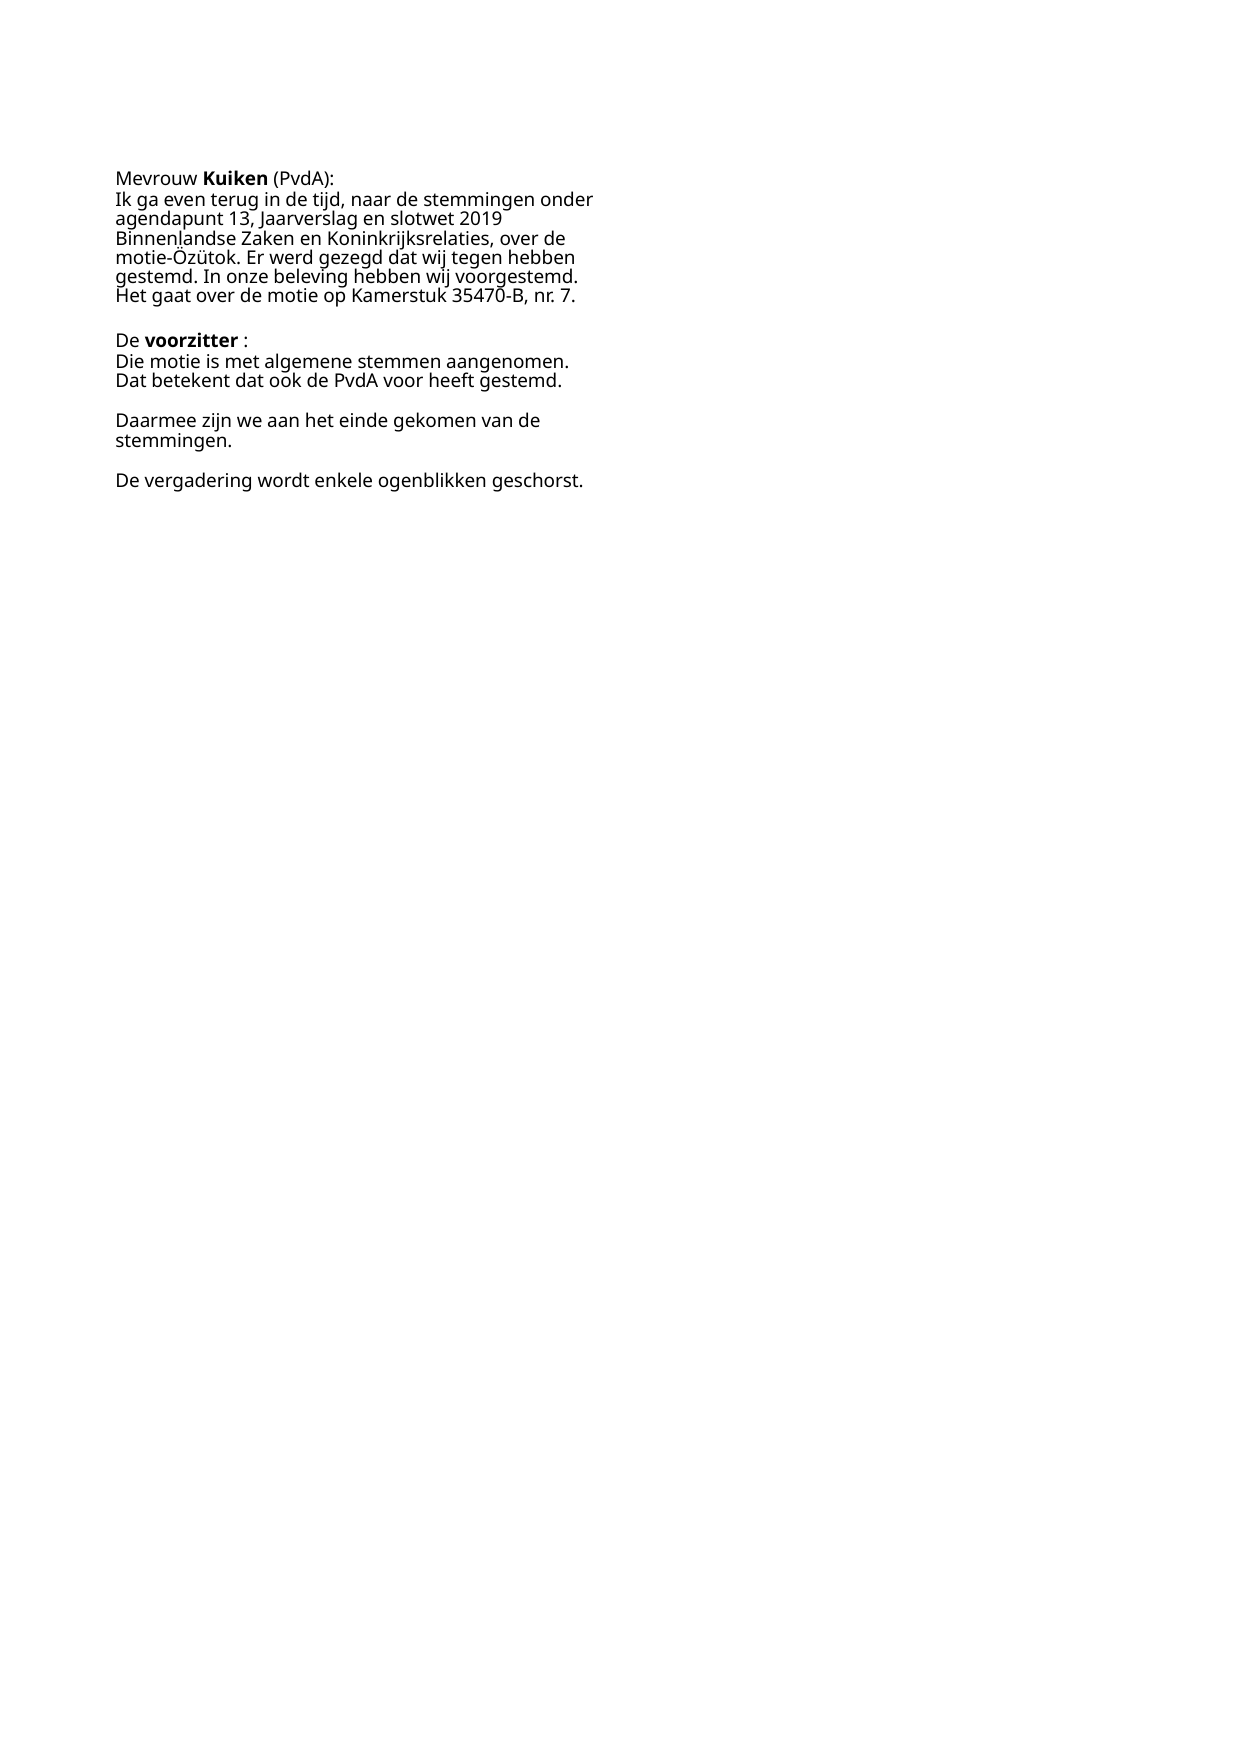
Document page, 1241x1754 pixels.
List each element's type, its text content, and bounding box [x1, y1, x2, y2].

text Daarmee zijn we aan het einde gekomen van de stemmingen. [115, 412, 605, 451]
text De vergadering wordt enkele ogenblikken geschorst. [115, 472, 605, 491]
text Mevrouw Kuiken (PvdA): [115, 165, 605, 191]
text De voorzitter : [115, 327, 605, 353]
text Ik ga even terug in de tijd, naar de stemmingen onder agendapunt 13, Jaarverslag en slotwet 2019 Binnenlandse Zaken en Koninkrijksrelaties, over de motie-Özütok. Er werd gezegd dat wij tegen hebben gestemd. In onze beleving hebben wij voorgestemd. Het gaat over de motie op Kamerstuk 35470-B, nr. 7. [115, 191, 605, 307]
text Die motie is met algemene stemmen aangenomen. Dat betekent dat ook de PvdA voor heeft gestemd. [115, 353, 605, 392]
